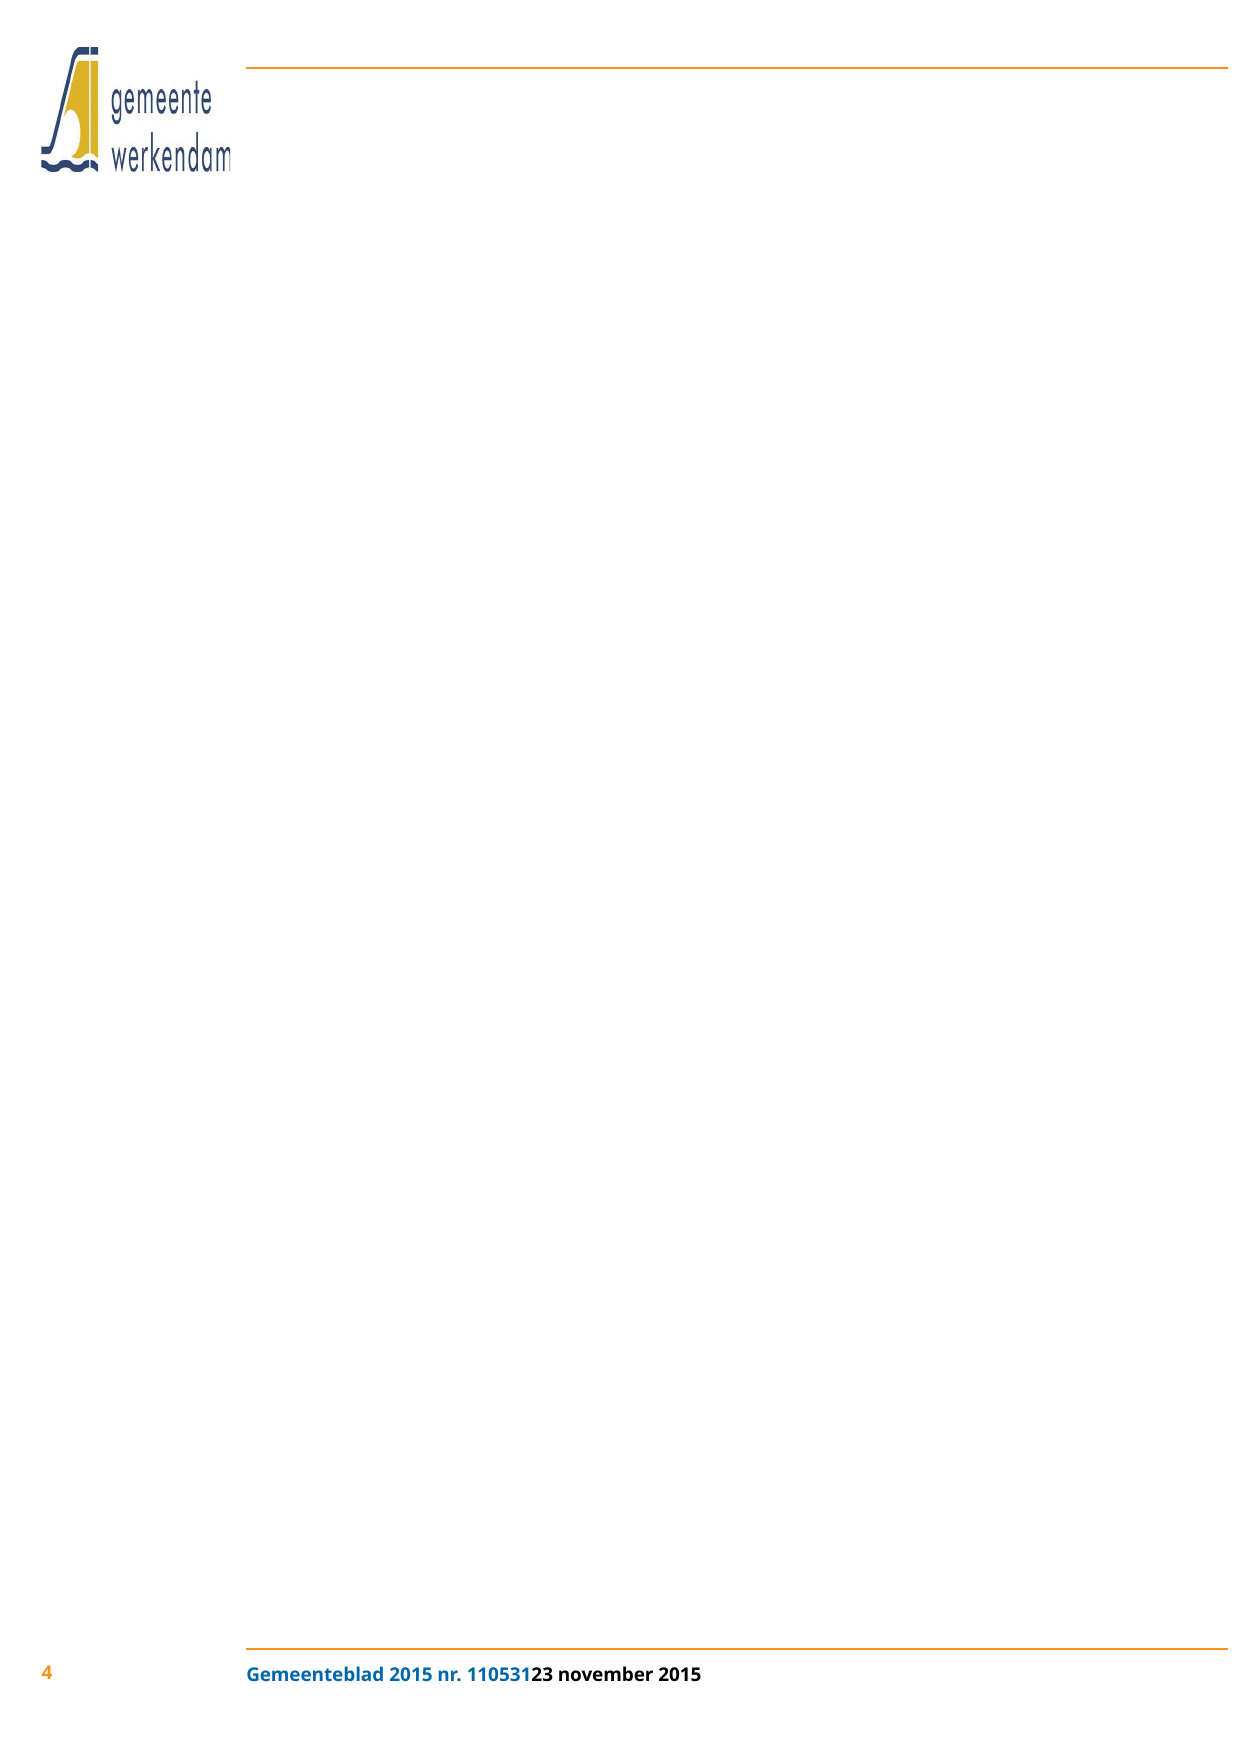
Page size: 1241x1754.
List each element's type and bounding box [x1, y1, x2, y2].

picture [41, 47, 231, 172]
